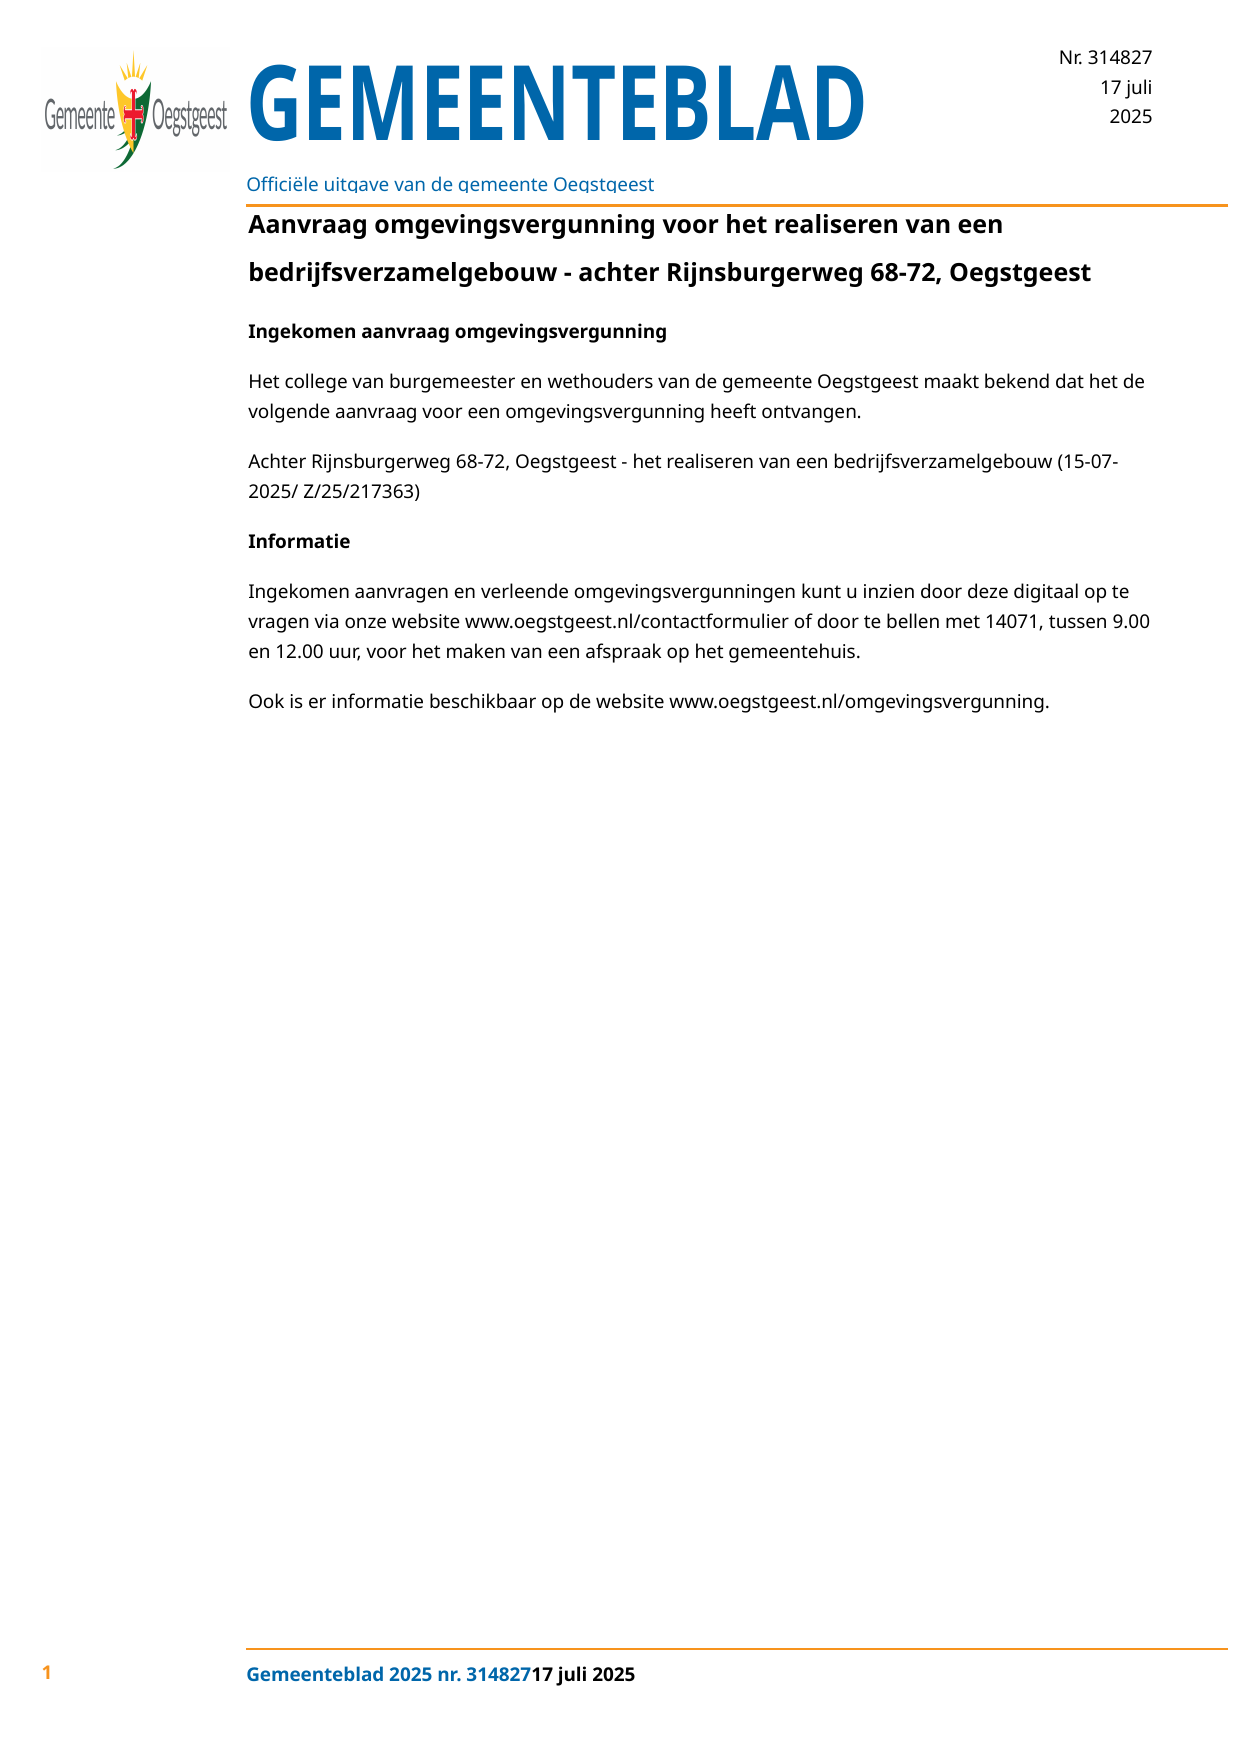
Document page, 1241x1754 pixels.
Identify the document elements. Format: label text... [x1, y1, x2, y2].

picture [41, 47, 231, 172]
text Het college van burgemeester en wethouders van de gemeente Oegstgeest maakt bekend dat het de volgende aanvraag voor een omgevingsvergunning heeft ontvangen. [248, 368, 1152, 424]
text Aanvraag omgevingsvergunning voor het realiseren van een bedrijfsverzamelgebouw - achter Rijnsburgerweg 68-72, Oegstgeest [248, 207, 1152, 288]
text Achter Rijnsburgerweg 68-72, Oegstgeest - het realiseren van een bedrijfsverzamelgebouw (15-07-2025/ Z/25/217363) [248, 448, 1152, 504]
text Informatie [248, 528, 1152, 554]
text Ingekomen aanvragen en verleende omgevingsvergunningen kunt u inzien door deze digitaal op te vragen via onze website www.oegstgeest.nl/contactformulier of door te bellen met 14071, tussen 9.00 en 12.00 uur, voor het maken van een afspraak op het gemeentehuis. [248, 579, 1152, 664]
text Ook is er informatie beschikbaar op de website www.oegstgeest.nl/omgevingsvergunning. [248, 688, 1152, 714]
text Ingekomen aanvraag omgevingsvergunning [248, 318, 1152, 344]
